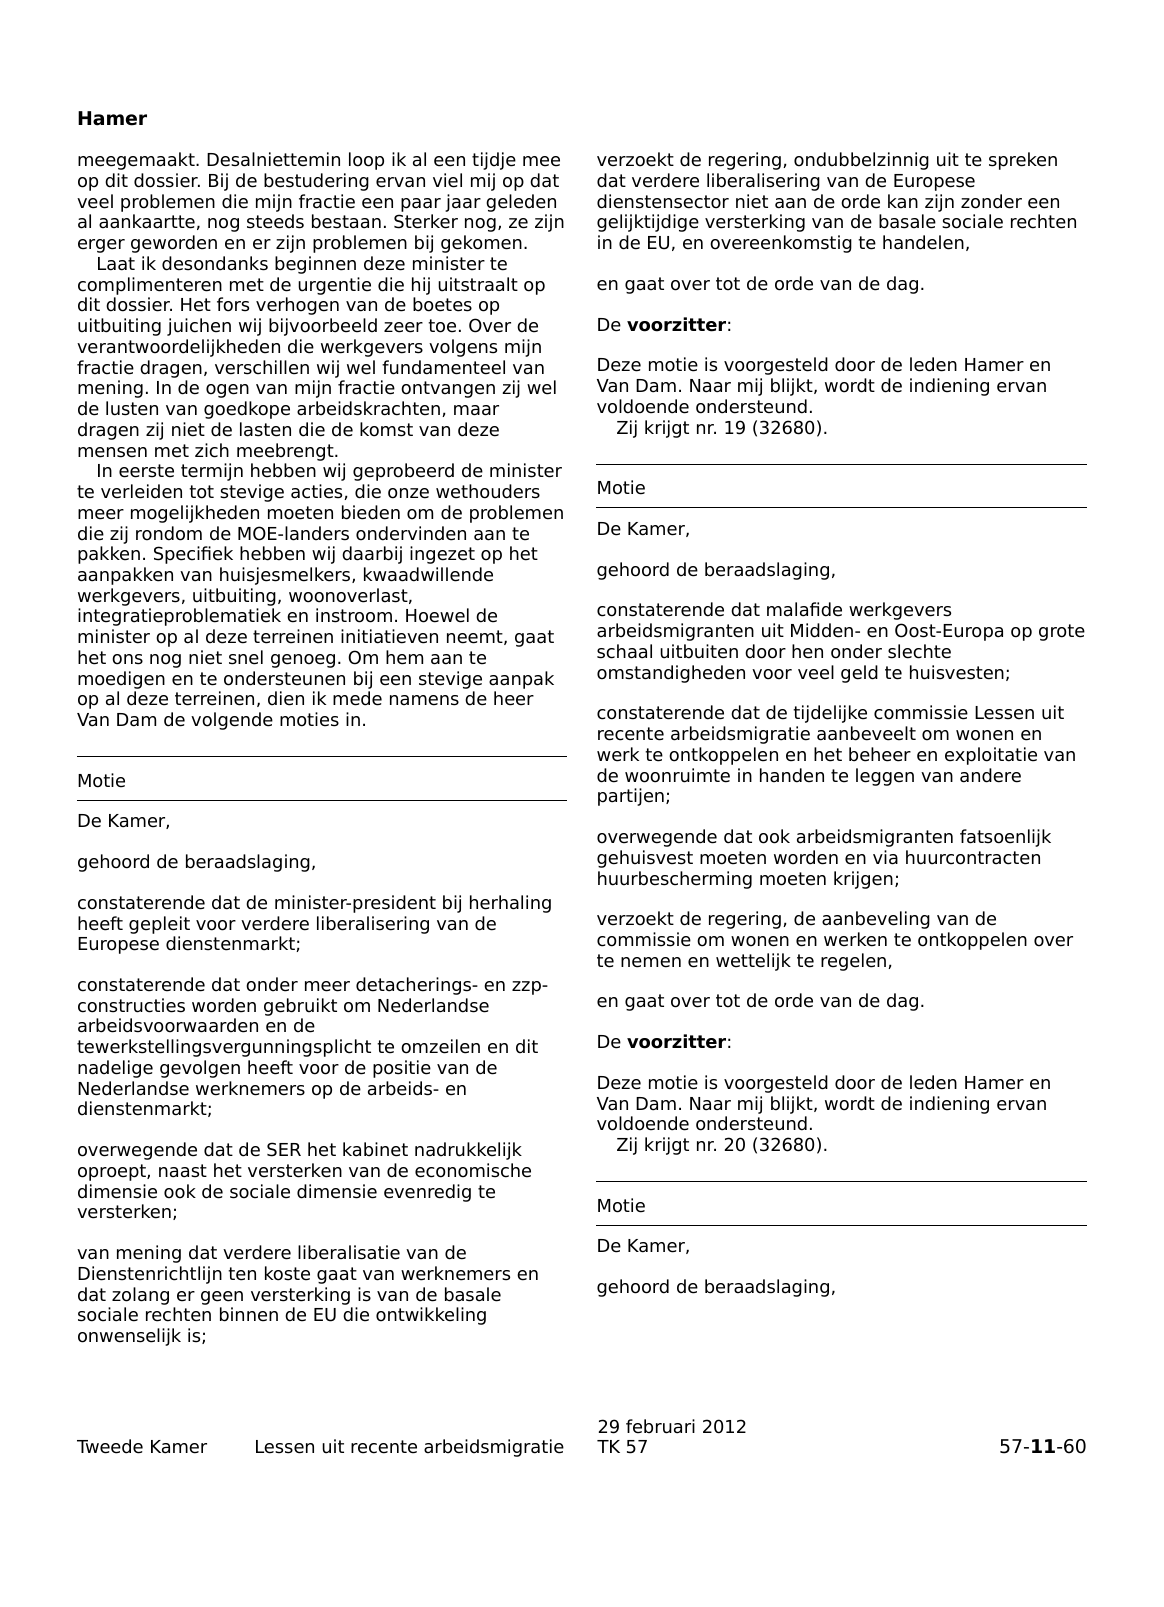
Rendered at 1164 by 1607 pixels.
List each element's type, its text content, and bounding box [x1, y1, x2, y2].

text Motie [596, 478, 1087, 499]
text verzoekt de regering, ondubbelzinnig uit te spreken dat verdere liberalisering van de Europese dienstensector niet aan de orde kan zijn zonder een gelijktijdige versterking van de basale sociale rechten in de EU, en overeenkomstig te handelen, [596, 150, 1087, 254]
text meegemaakt. Desalniettemin loop ik al een tijdje mee op dit dossier. Bij de bestudering ervan viel mij op dat veel problemen die mijn fractie een paar jaar geleden al aankaartte, nog steeds bestaan. Sterker nog, ze zijn erger geworden en er zijn problemen bij gekomen. [77, 150, 567, 254]
text constaterende dat de tijdelijke commissie Lessen uit recente arbeidsmigratie aanbeveelt om wonen en werk te ontkoppelen en het beheer en exploitatie van de woonruimte in handen te leggen van andere partijen; [596, 703, 1087, 807]
text Laat ik desondanks beginnen deze minister te complimenteren met de urgentie die hij uitstraalt op dit dossier. Het fors verhogen van de boetes op uitbuiting juichen wij bijvoorbeeld zeer toe. Over de verantwoordelijkheden die werkgevers volgens mijn fractie dragen, verschillen wij wel fundamenteel van mening. In de ogen van mijn fractie ontvangen zij wel de lusten van goedkope arbeidskrachten, maar dragen zij niet de lasten die de komst van deze mensen met zich meebrengt. [77, 254, 567, 461]
text overwegende dat ook arbeidsmigranten fatsoenlijk gehuisvest moeten worden en via huurcontracten huurbescherming moeten krijgen; [596, 827, 1087, 889]
text gehoord de beraadslaging, [77, 852, 567, 873]
text Deze motie is voorgesteld door de leden Hamer en Van Dam. Naar mij blijkt, wordt de indiening ervan voldoende ondersteund. [596, 1073, 1087, 1135]
text constaterende dat onder meer detacherings- en zzp-constructies worden gebruikt om Nederlandse arbeidsvoorwaarden en de tewerkstellingsvergunningsplicht te omzeilen en dit nadelige gevolgen heeft voor de positie van de Nederlandse werknemers op de arbeids- en dienstenmarkt; [77, 975, 567, 1120]
text verzoekt de regering, de aanbeveling van de commissie om wonen en werken te ontkoppelen over te nemen en wettelijk te regelen, [596, 909, 1087, 971]
text De voorzitter: [596, 314, 1087, 335]
text Motie [77, 771, 567, 791]
text constaterende dat de minister-president bij herhaling heeft gepleit voor verdere liberalisering van de Europese dienstenmarkt; [77, 893, 567, 955]
text De Kamer, [77, 811, 567, 832]
text Deze motie is voorgesteld door de leden Hamer en Van Dam. Naar mij blijkt, wordt de indiening ervan voldoende ondersteund. [596, 355, 1087, 417]
text In eerste termijn hebben wij geprobeerd de minister te verleiden tot stevige acties, die onze wethouders meer mogelijkheden moeten bieden om de problemen die zij rondom de MOE-landers ondervinden aan te pakken. Specifiek hebben wij daarbij ingezet op het aanpakken van huisjesmelkers, kwaadwillende werkgevers, uitbuiting, woonoverlast, integratieproblematiek en instroom. Hoewel de minister op al deze terreinen initiatieven neemt, gaat het ons nog niet snel genoeg. Om hem aan te moedigen en te ondersteunen bij een stevige aanpak op al deze terreinen, dien ik mede namens de heer Van Dam de volgende moties in. [77, 461, 567, 731]
text Zij krijgt nr. 20 (32680). [596, 1135, 1087, 1156]
text en gaat over tot de orde van de dag. [596, 274, 1087, 294]
text en gaat over tot de orde van de dag. [596, 991, 1087, 1012]
text Zij krijgt nr. 19 (32680). [596, 417, 1087, 438]
text De Kamer, [596, 1236, 1087, 1257]
text overwegende dat de SER het kabinet nadrukkelijk oproept, naast het versterken van de economische dimensie ook de sociale dimensie evenredig te versterken; [77, 1140, 567, 1223]
text gehoord de beraadslaging, [596, 1277, 1087, 1298]
text van mening dat verdere liberalisatie van de Dienstenrichtlijn ten koste gaat van werknemers en dat zolang er geen versterking is van de basale sociale rechten binnen de EU die ontwikkeling onwenselijk is; [77, 1243, 567, 1347]
text constaterende dat malafide werkgevers arbeidsmigranten uit Midden- en Oost-Europa op grote schaal uitbuiten door hen onder slechte omstandigheden voor veel geld te huisvesten; [596, 600, 1087, 683]
text Motie [596, 1196, 1087, 1216]
text De Kamer, [596, 519, 1087, 539]
text De voorzitter: [596, 1032, 1087, 1053]
text gehoord de beraadslaging, [596, 559, 1087, 580]
